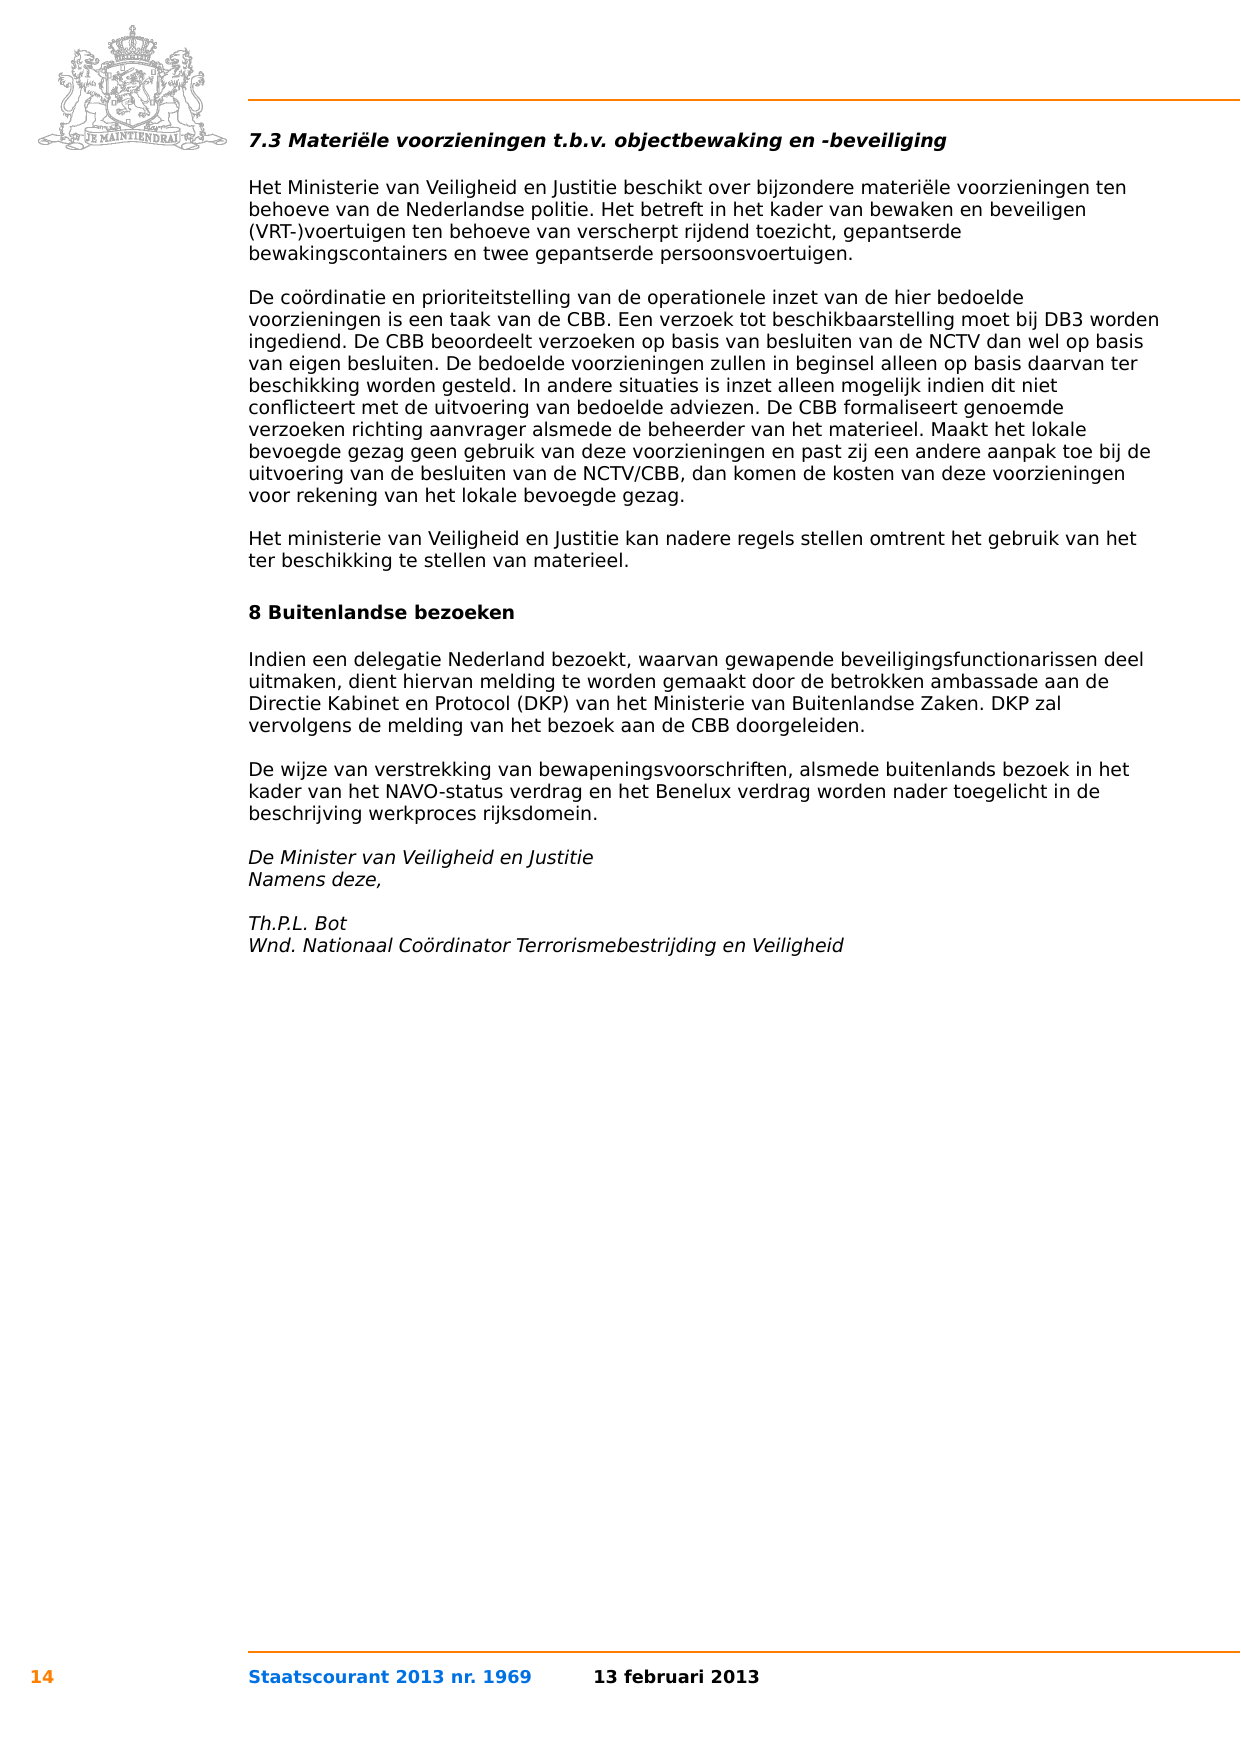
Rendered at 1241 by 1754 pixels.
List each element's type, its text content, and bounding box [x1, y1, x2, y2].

text Het ministerie van Veiligheid en Justitie kan nadere regels stellen omtrent het gebruik van het ter beschikking te stellen van materieel. [248, 528, 1163, 572]
subtitle 8 Buitenlandse bezoeken [248, 602, 1163, 624]
text De coördinatie en prioriteitstelling van de operationele inzet van de hier bedoelde voorzieningen is een taak van de CBB. Een verzoek tot beschikbaarstelling moet bij DB3 worden ingediend. De CBB beoordeelt verzoeken op basis van besluiten van de NCTV dan wel op basis van eigen besluiten. De bedoelde voorzieningen zullen in beginsel alleen op basis daarvan ter beschikking worden gesteld. In andere situaties is inzet alleen mogelijk indien dit niet conflicteert met de uitvoering van bedoelde adviezen. De CBB formaliseert genoemde verzoeken richting aanvrager alsmede de beheerder van het materieel. Maakt het lokale bevoegde gezag geen gebruik van deze voorzieningen en past zij een andere aanpak toe bij de uitvoering van de besluiten van de NCTV/CBB, dan komen de kosten van deze voorzieningen voor rekening van het lokale bevoegde gezag. [248, 287, 1163, 506]
text De Minister van Veiligheid en Justitie Namens deze, Th.P.L. Bot Wnd. Nationaal Coördinator Terrorismebestrijding en Veiligheid [248, 847, 1163, 957]
subtitle 7.3 Materiële voorzieningen t.b.v. objectbewaking en -beveiliging [248, 130, 1163, 152]
picture [38, 25, 227, 150]
text Indien een delegatie Nederland bezoekt, waarvan gewapende beveiligingsfunctionarissen deel uitmaken, dient hiervan melding te worden gemaakt door de betrokken ambassade aan de Directie Kabinet en Protocol (DKP) van het Ministerie van Buitenlandse Zaken. DKP zal vervolgens de melding van het bezoek aan de CBB doorgeleiden. [248, 649, 1163, 737]
text Het Ministerie van Veiligheid en Justitie beschikt over bijzondere materiële voorzieningen ten behoeve van de Nederlandse politie. Het betreft in het kader van bewaken en beveiligen (VRT-)voertuigen ten behoeve van verscherpt rijdend toezicht, gepantserde bewakingscontainers en twee gepantserde persoonsvoertuigen. [248, 177, 1163, 265]
text De wijze van verstrekking van bewapeningsvoorschriften, alsmede buitenlands bezoek in het kader van het NAVO-status verdrag en het Benelux verdrag worden nader toegelicht in de beschrijving werkproces rijksdomein. [248, 759, 1163, 825]
